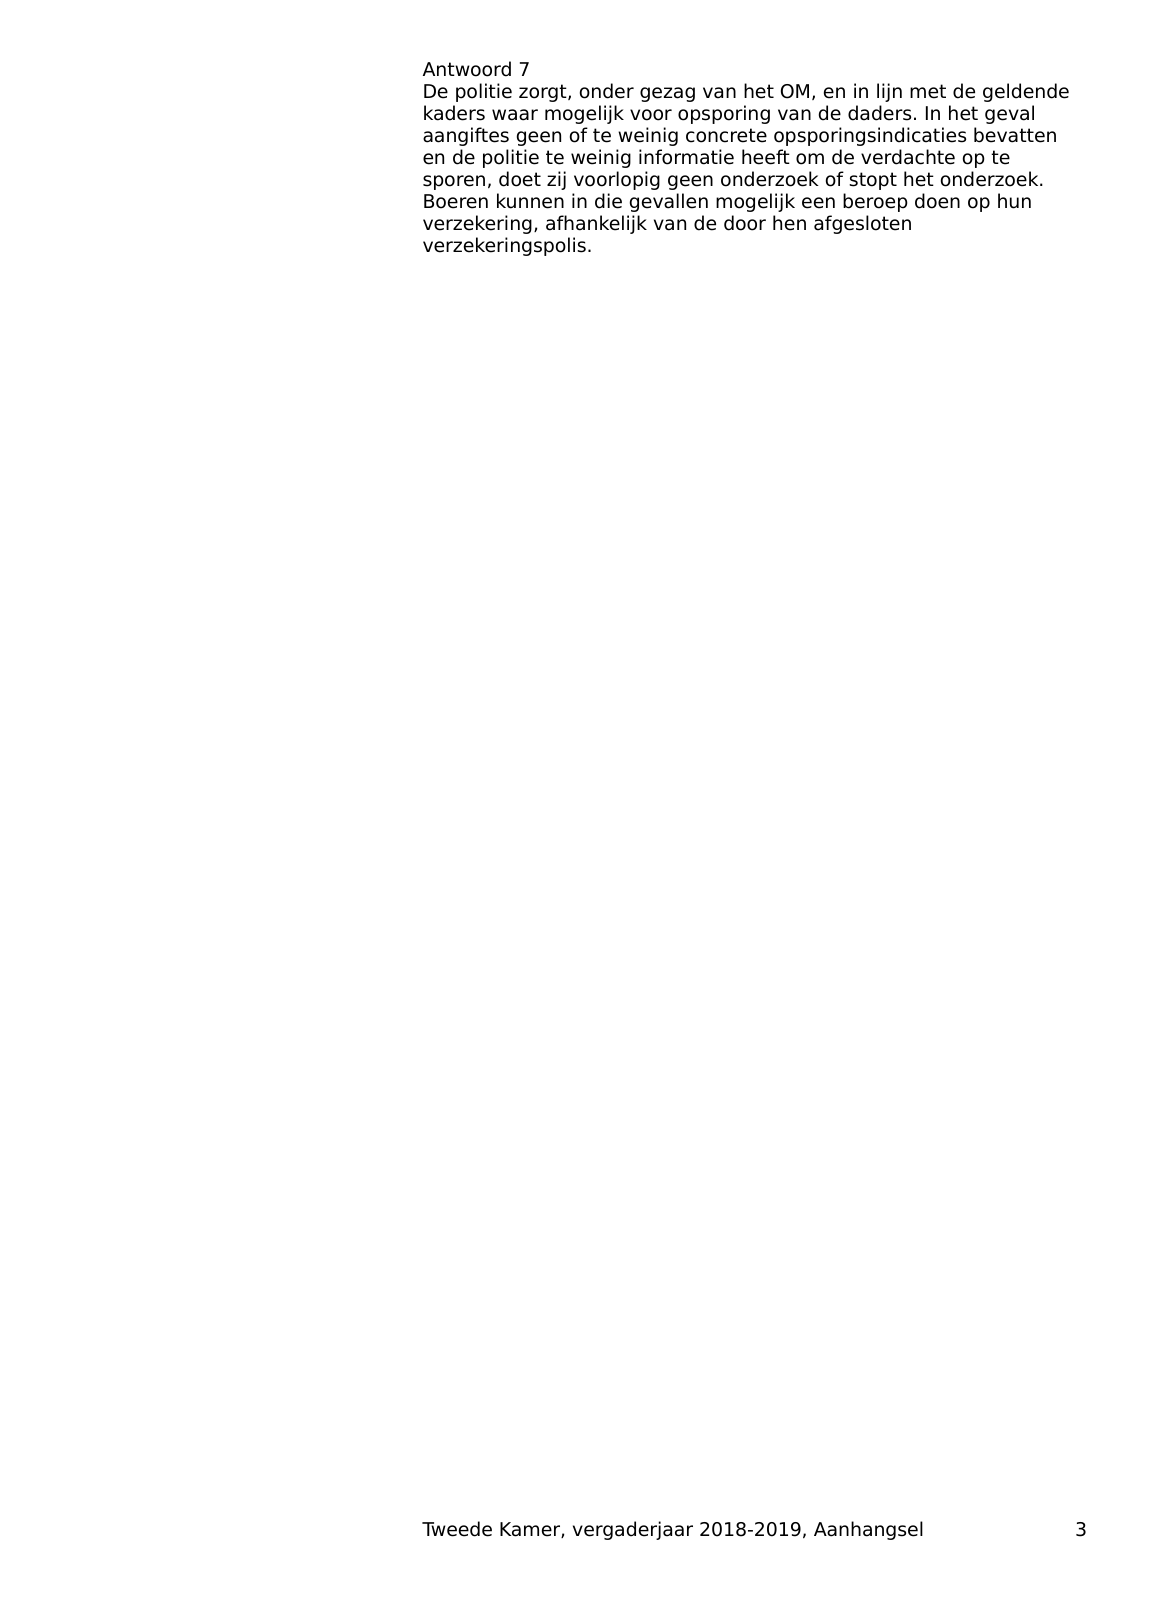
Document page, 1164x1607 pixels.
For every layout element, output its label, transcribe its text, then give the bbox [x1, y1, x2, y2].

text Antwoord 7 [422, 59, 1087, 81]
text De politie zorgt, onder gezag van het OM, en in lijn met de geldende kaders waar mogelijk voor opsporing van de daders. In het geval aangiftes geen of te weinig concrete opsporingsindicaties bevatten en de politie te weinig informatie heeft om de verdachte op te sporen, doet zij voorlopig geen onderzoek of stopt het onderzoek. Boeren kunnen in die gevallen mogelijk een beroep doen op hun verzekering, afhankelijk van de door hen afgesloten verzekeringspolis. [422, 81, 1087, 257]
